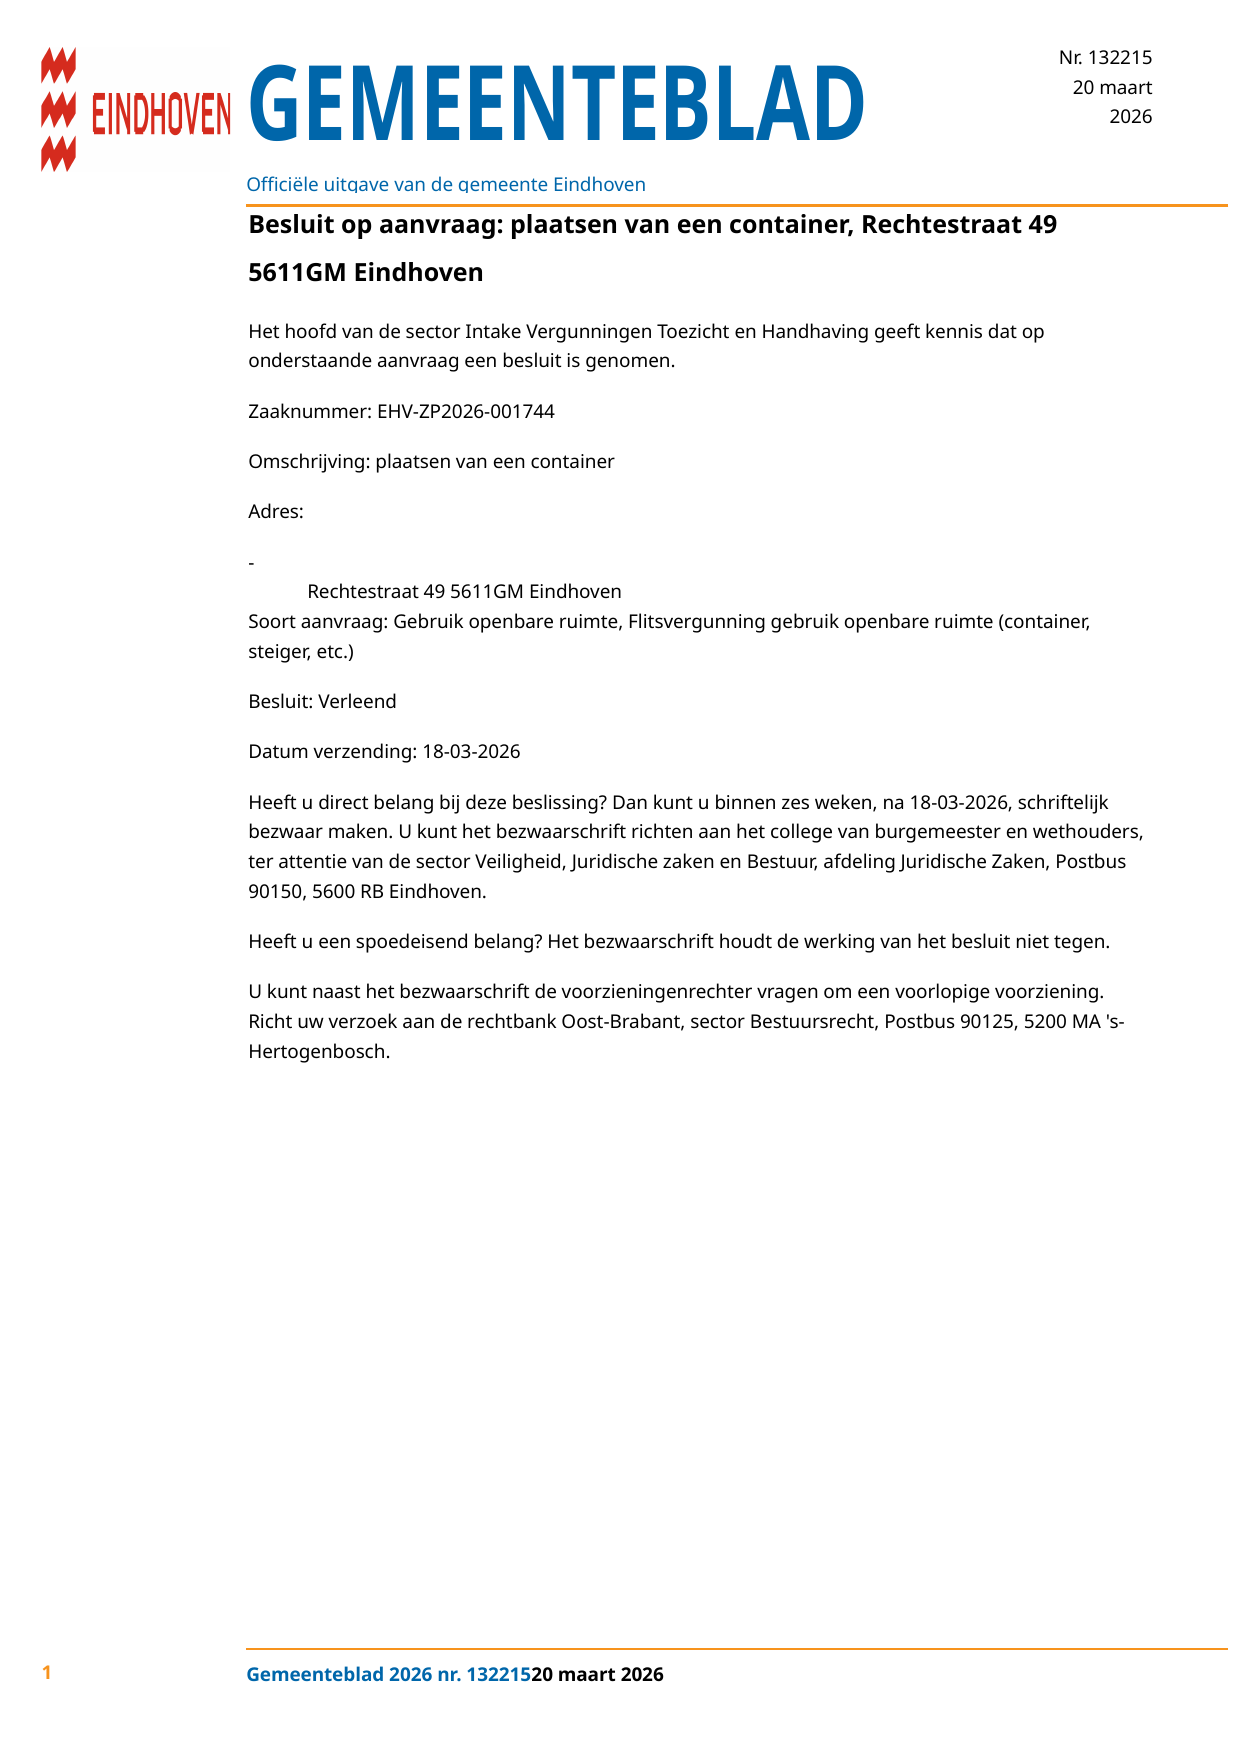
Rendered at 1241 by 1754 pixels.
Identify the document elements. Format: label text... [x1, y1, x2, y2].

text Adres: [248, 499, 1152, 524]
picture [41, 47, 231, 172]
list Rechtestraat 49 5611GM Eindhoven [248, 579, 1152, 604]
text Omschrijving: plaatsen van een container [248, 448, 1152, 474]
text Zaaknummer: EHV-ZP2026-001744 [248, 398, 1152, 424]
text U kunt naast het bezwaarschrift de voorzieningenrechter vragen om een voorlopige voorziening. Richt uw verzoek aan de rechtbank Oost-Brabant, sector Bestuursrecht, Postbus 90125, 5200 MA 's-Hertogenbosch. [248, 979, 1152, 1064]
text Besluit: Verleend [248, 688, 1152, 714]
text Soort aanvraag: Gebruik openbare ruimte, Flitsvergunning gebruik openbare ruimte (container, steiger, etc.) [248, 608, 1152, 664]
text Het hoofd van de sector Intake Vergunningen Toezicht en Handhaving geeft kennis dat op onderstaande aanvraag een besluit is genomen. [248, 318, 1152, 373]
text Datum verzending: 18-03-2026 [248, 739, 1152, 764]
text Heeft u direct belang bij deze beslissing? Dan kunt u binnen zes weken, na 18-03-2026, schriftelijk bezwaar maken. U kunt het bezwaarschrift richten aan het college van burgemeester en wethouders, ter attentie van de sector Veiligheid, Juridische zaken en Bestuur, afdeling Juridische Zaken, Postbus 90150, 5600 RB Eindhoven. [248, 789, 1152, 904]
text Besluit op aanvraag: plaatsen van een container, Rechtestraat 49 5611GM Eindhoven [248, 207, 1152, 288]
text Heeft u een spoedeisend belang? Het bezwaarschrift houdt de werking van het besluit niet tegen. [248, 928, 1152, 954]
